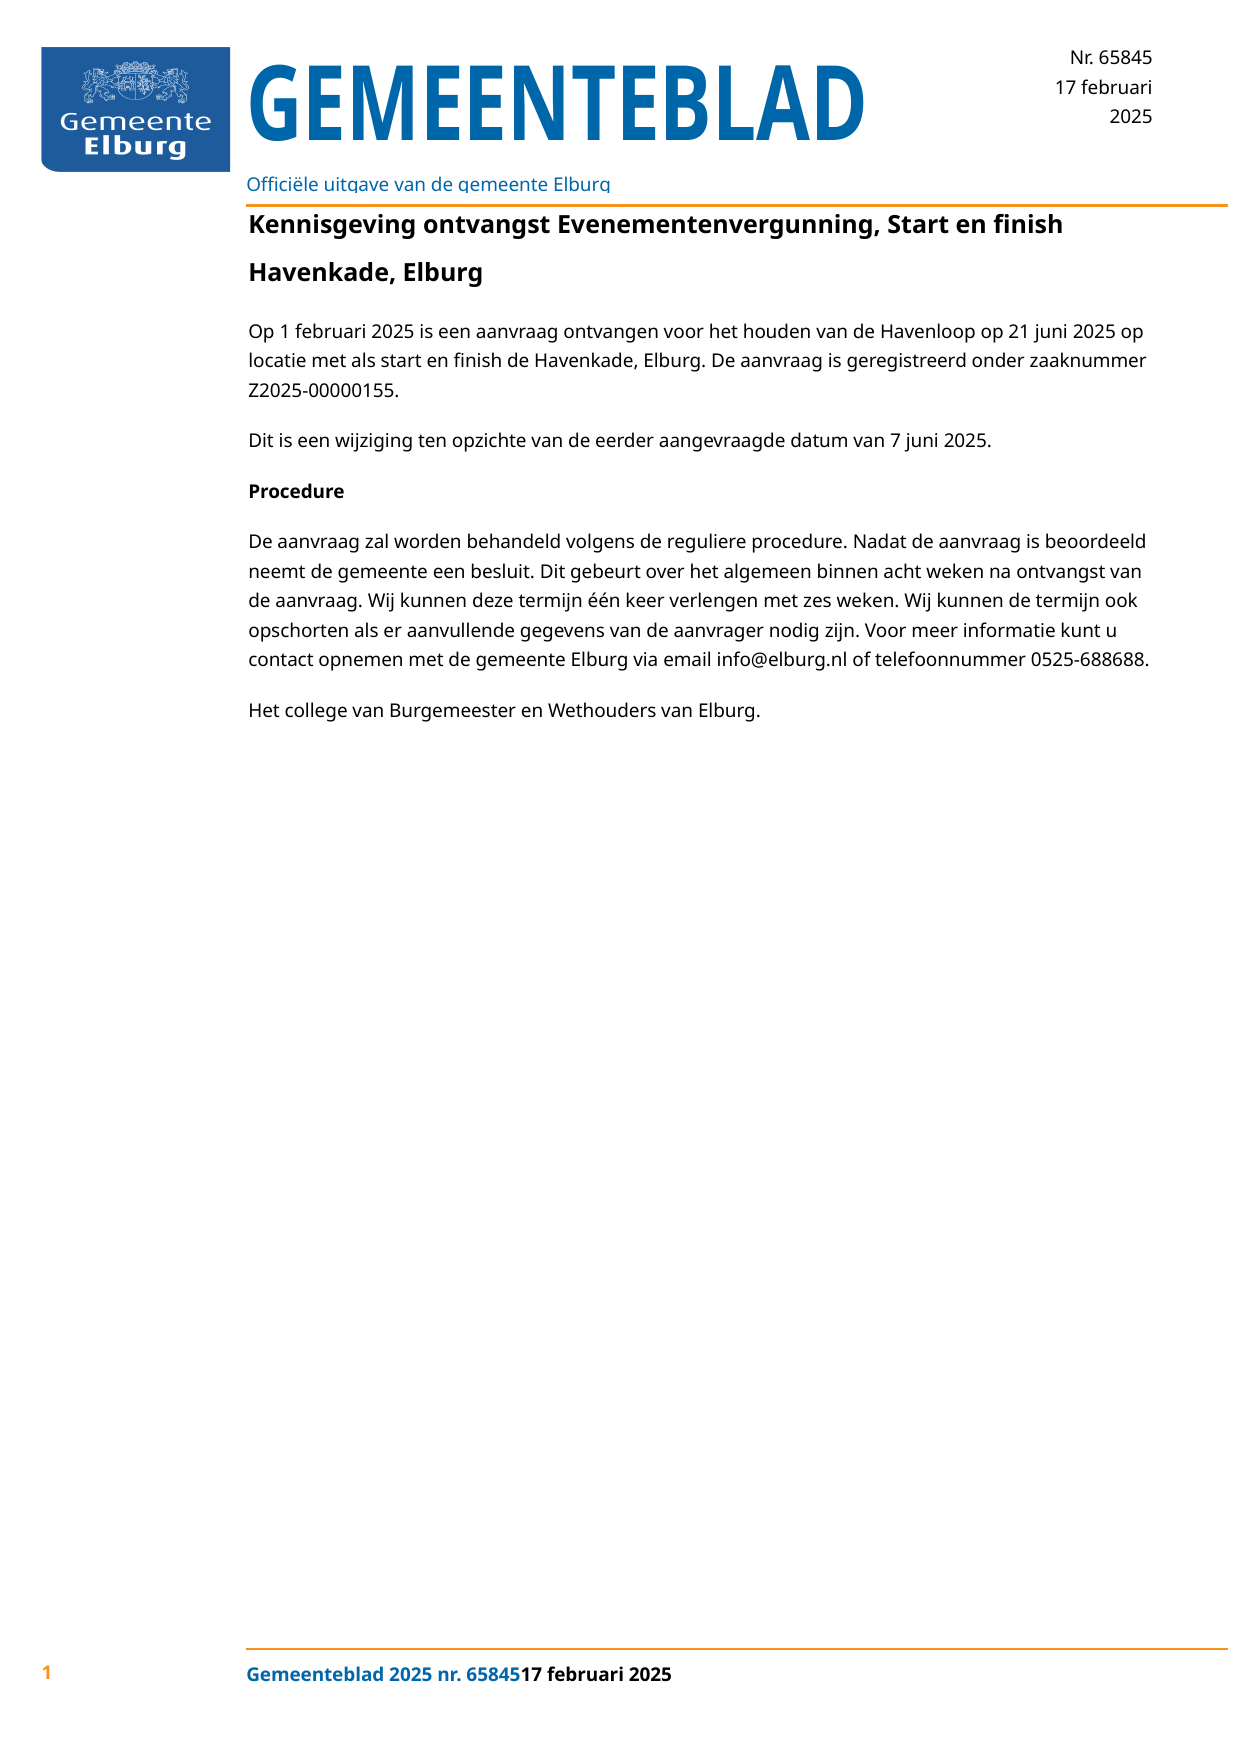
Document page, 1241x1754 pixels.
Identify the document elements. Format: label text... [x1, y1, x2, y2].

picture [41, 47, 231, 172]
text Op 1 februari 2025 is een aanvraag ontvangen voor het houden van de Havenloop op 21 juni 2025 op locatie met als start en finish de Havenkade, Elburg. De aanvraag is geregistreerd onder zaaknummer Z2025-00000155. [248, 318, 1152, 403]
text Dit is een wijziging ten opzichte van de eerder aangevraagde datum van 7 juni 2025. [248, 427, 1152, 453]
text Procedure [248, 478, 1152, 504]
text De aanvraag zal worden behandeld volgens de reguliere procedure. Nadat de aanvraag is beoordeeld neemt de gemeente een besluit. Dit gebeurt over het algemeen binnen acht weken na ontvangst van de aanvraag. Wij kunnen deze termijn één keer verlengen met zes weken. Wij kunnen de termijn ook opschorten als er aanvullende gegevens van de aanvrager nodig zijn. Voor meer informatie kunt u contact opnemen met de gemeente Elburg via email info@elburg.nl of telefoonnummer 0525-688688. [248, 528, 1152, 672]
text Het college van Burgemeester en Wethouders van Elburg. [248, 697, 1152, 723]
text Kennisgeving ontvangst Evenementenvergunning, Start en finish Havenkade, Elburg [248, 207, 1152, 288]
